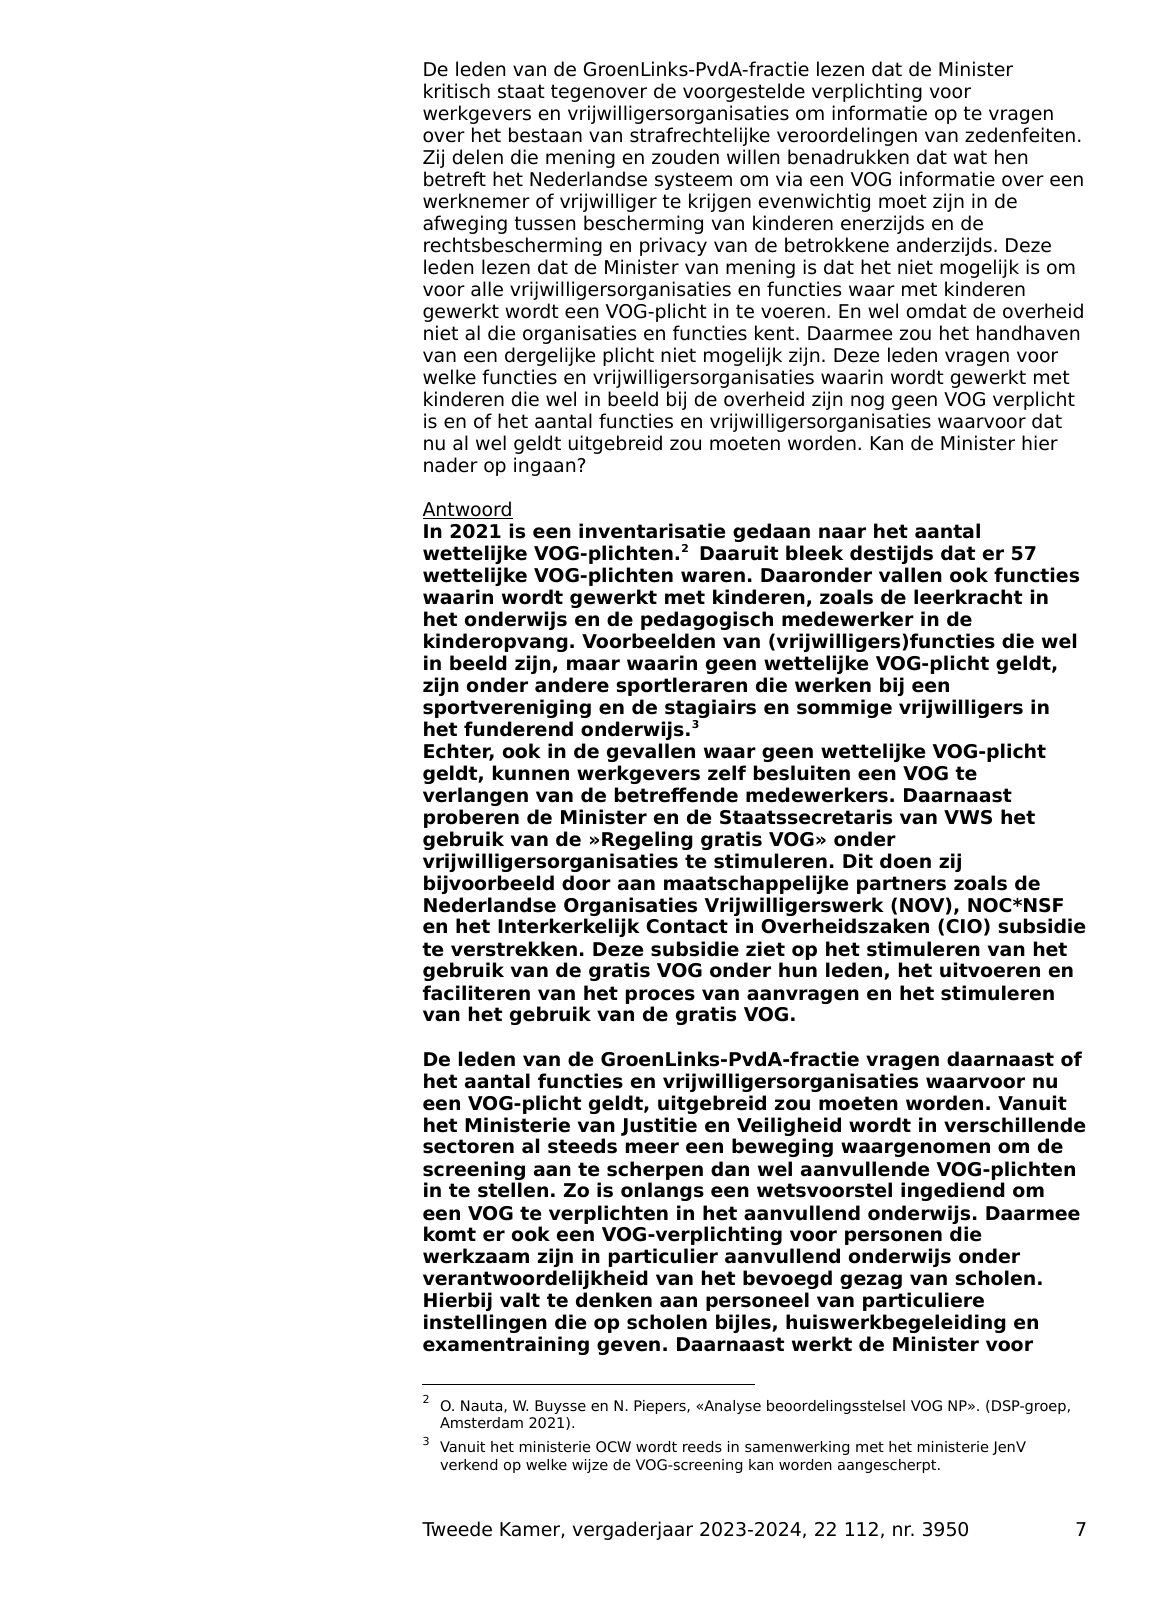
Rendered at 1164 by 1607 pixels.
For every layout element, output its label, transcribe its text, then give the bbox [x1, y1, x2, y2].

text In 2021 is een inventarisatie gedaan naar het aantal wettelijke VOG-plichten. Daaruit bleek destijds dat er 57 wettelijke VOG-plichten waren. Daaronder vallen ook functies waarin wordt gewerkt met kinderen, zoals de leerkracht in het onderwijs en de pedagogisch medewerker in de kinderopvang. Voorbeelden van (vrijwilligers)functies die wel in beeld zijn, maar waarin geen wettelijke VOG-plicht geldt, zijn onder andere sportleraren die werken bij een sportvereniging en de stagiairs en sommige vrijwilligers in het funderend onderwijs. [422, 521, 1087, 741]
text Vanuit het ministerie OCW wordt reeds in samenwerking met het ministerie JenV verkend op welke wijze de VOG-screening kan worden aangescherpt. [422, 1435, 1087, 1474]
text Antwoord [422, 499, 1087, 521]
text Echter, ook in de gevallen waar geen wettelijke VOG-plicht geldt, kunnen werkgevers zelf besluiten een VOG te verlangen van de betreffende medewerkers. Daarnaast proberen de Minister en de Staatssecretaris van VWS het gebruik van de »Regeling gratis VOG» onder vrijwilligersorganisaties te stimuleren. Dit doen zij bijvoorbeeld door aan maatschappelijke partners zoals de Nederlandse Organisaties Vrijwilligerswerk (NOV), NOC*NSF en het Interkerkelijk Contact in Overheidszaken (CIO) subsidie te verstrekken. Deze subsidie ziet op het stimuleren van het gebruik van de gratis VOG onder hun leden, het uitvoeren en faciliteren van het proces van aanvragen en het stimuleren van het gebruik van de gratis VOG. [422, 741, 1087, 1026]
text O. Nauta, W. Buysse en N. Piepers, «Analyse beoordelingsstelsel VOG NP». (DSP-groep, Amsterdam 2021). [422, 1393, 1087, 1432]
text De leden van de GroenLinks-PvdA-fractie lezen dat de Minister kritisch staat tegenover de voorgestelde verplichting voor werkgevers en vrijwilligersorganisaties om informatie op te vragen over het bestaan van strafrechtelijke veroordelingen van zedenfeiten. Zij delen die mening en zouden willen benadrukken dat wat hen betreft het Nederlandse systeem om via een VOG informatie over een werknemer of vrijwilliger te krijgen evenwichtig moet zijn in de afweging tussen bescherming van kinderen enerzijds en de rechtsbescherming en privacy van de betrokkene anderzijds. Deze leden lezen dat de Minister van mening is dat het niet mogelijk is om voor alle vrijwilligersorganisaties en functies waar met kinderen gewerkt wordt een VOG-plicht in te voeren. En wel omdat de overheid niet al die organisaties en functies kent. Daarmee zou het handhaven van een dergelijke plicht niet mogelijk zijn. Deze leden vragen voor welke functies en vrijwilligersorganisaties waarin wordt gewerkt met kinderen die wel in beeld bij de overheid zijn nog geen VOG verplicht is en of het aantal functies en vrijwilligersorganisaties waarvoor dat nu al wel geldt uitgebreid zou moeten worden. Kan de Minister hier nader op ingaan? [422, 59, 1087, 477]
text De leden van de GroenLinks-PvdA-fractie vragen daarnaast of het aantal functies en vrijwilligersorganisaties waarvoor nu een VOG-plicht geldt, uitgebreid zou moeten worden. Vanuit het Ministerie van Justitie en Veiligheid wordt in verschillende sectoren al steeds meer een beweging waargenomen om de screening aan te scherpen dan wel aanvullende VOG-plichten in te stellen. Zo is onlangs een wetsvoorstel ingediend om een VOG te verplichten in het aanvullend onderwijs. Daarmee komt er ook een VOG-verplichting voor personen die werkzaam zijn in particulier aanvullend onderwijs onder verantwoordelijkheid van het bevoegd gezag van scholen. Hierbij valt te denken aan personeel van particuliere instellingen die op scholen bijles, huiswerkbegeleiding en examentraining geven. Daarnaast werkt de Minister voor [422, 1048, 1087, 1356]
